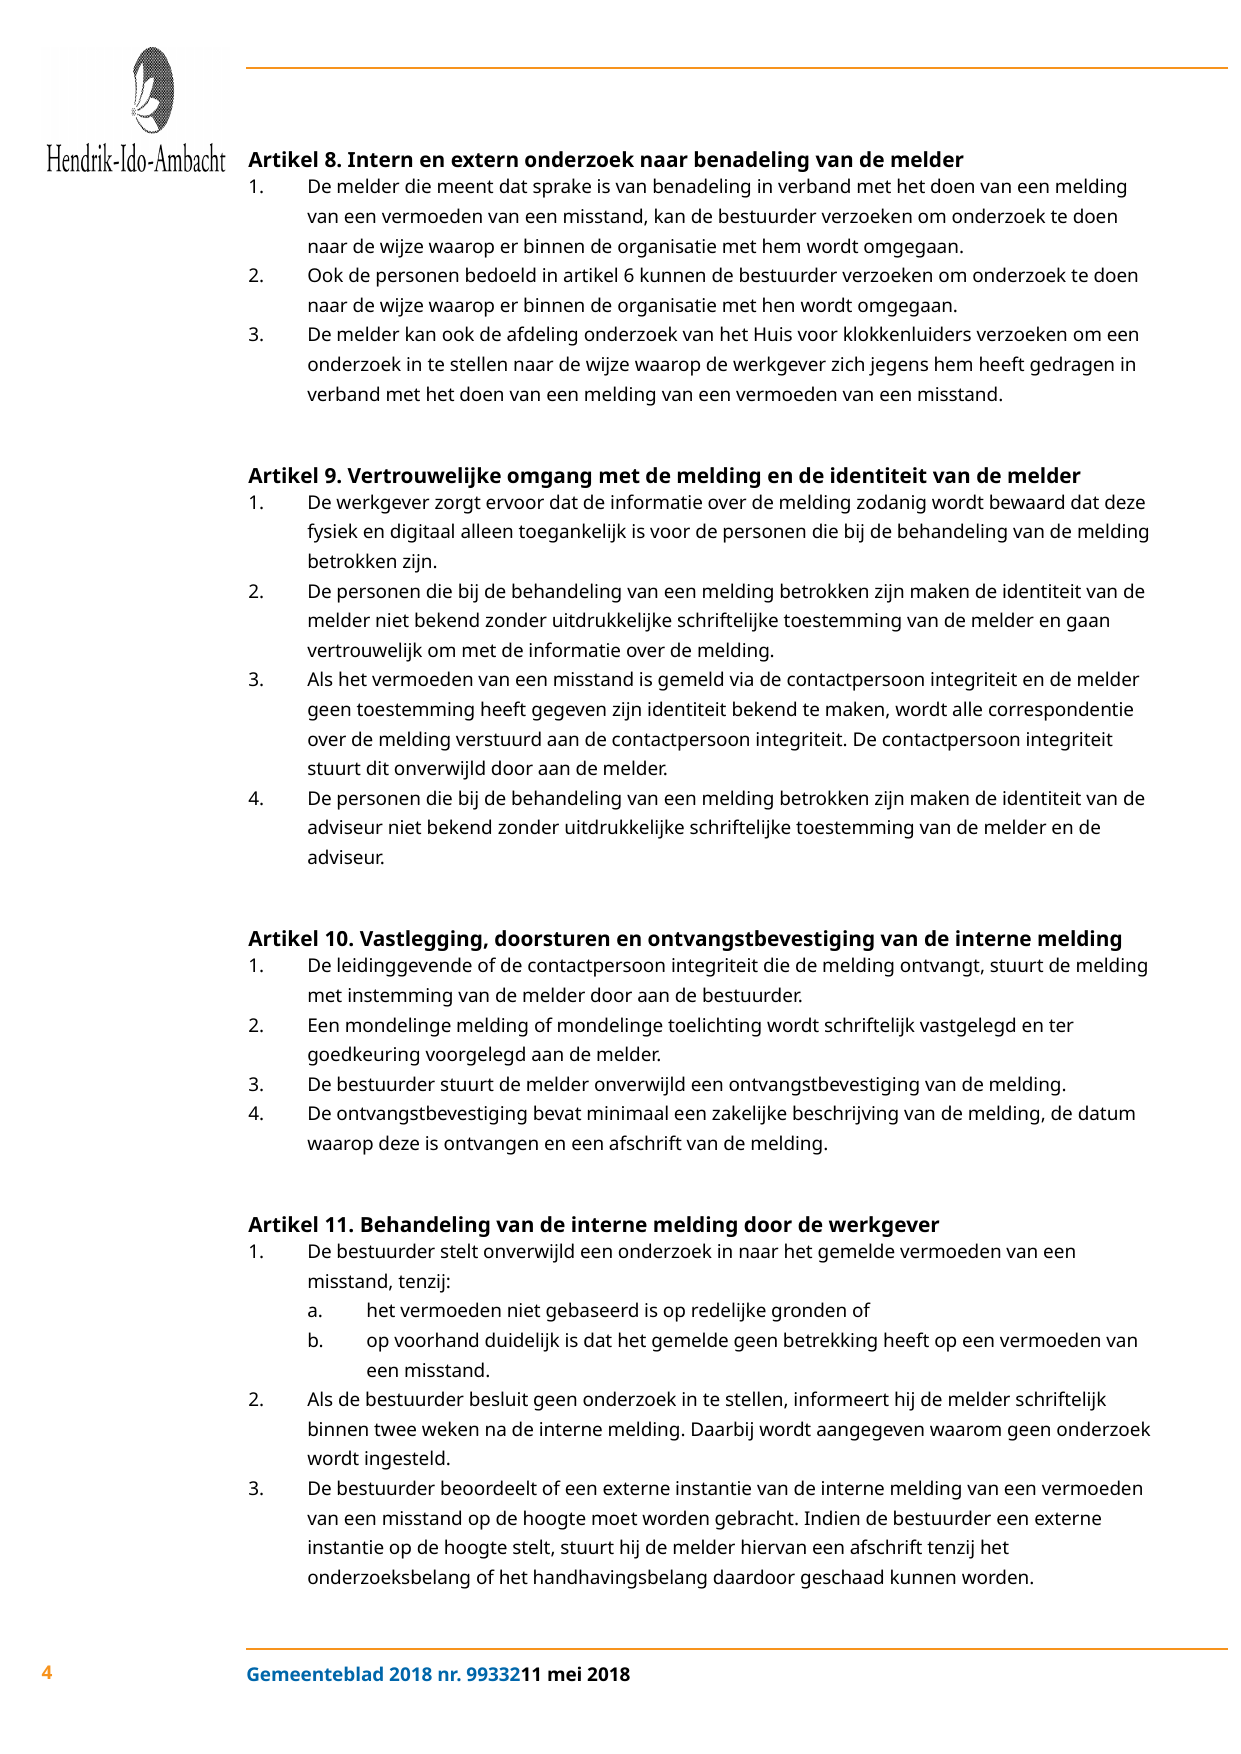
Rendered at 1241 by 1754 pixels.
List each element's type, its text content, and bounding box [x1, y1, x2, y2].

list De melder kan ook de afdeling onderzoek van het Huis voor klokkenluiders verzoeken om een onderzoek in te stellen naar de wijze waarop de werkgever zich jegens hem heeft gedragen in verband met het doen van een melding van een vermoeden van een misstand. [248, 322, 1152, 406]
list De bestuurder stuurt de melder onverwijld een ontvangstbevestiging van de melding. [248, 1071, 1152, 1097]
list Een mondelinge melding of mondelinge toelichting wordt schriftelijk vastgelegd en ter goedkeuring voorgelegd aan de melder. [248, 1012, 1152, 1067]
list De personen die bij de behandeling van een melding betrokken zijn maken de identiteit van de adviseur niet bekend zonder uitdrukkelijke schriftelijke toestemming van de melder en de adviseur. [248, 785, 1152, 870]
list De leidinggevende of de contactpersoon integriteit die de melding ontvangt, stuurt de melding met instemming van de melder door aan de bestuurder. [248, 953, 1152, 1008]
text Artikel 9. Vertrouwelijke omgang met de melding en de identiteit van de melder [248, 461, 1152, 489]
list het vermoeden niet gebaseerd is op redelijke gronden of [307, 1298, 1152, 1323]
text Artikel 10. Vastlegging, doorsturen en ontvangstbevestiging van de interne melding [248, 924, 1152, 953]
list op voorhand duidelijk is dat het gemelde geen betrekking heeft op een vermoeden van een misstand. [307, 1327, 1152, 1383]
list De melder die meent dat sprake is van benadeling in verband met het doen van een melding van een vermoeden van een misstand, kan de bestuurder verzoeken om onderzoek te doen naar de wijze waarop er binnen de organisatie met hem wordt omgegaan. [248, 174, 1152, 258]
list De bestuurder beoordeelt of een externe instantie van de interne melding van een vermoeden van een misstand op de hoogte moet worden gebracht. Indien de bestuurder een externe instantie op de hoogte stelt, stuurt hij de melder hiervan een afschrift tenzij het onderzoeksbelang of het handhavingsbelang daardoor geschaad kunnen worden. [248, 1475, 1152, 1590]
list Als de bestuurder besluit geen onderzoek in te stellen, informeert hij de melder schriftelijk binnen twee weken na de interne melding. Daarbij wordt aangegeven waarom geen onderzoek wordt ingesteld. [248, 1386, 1152, 1471]
list De ontvangstbevestiging bevat minimaal een zakelijke beschrijving van de melding, de datum waarop deze is ontvangen en een afschrift van de melding. [248, 1101, 1152, 1156]
list De werkgever zorgt ervoor dat de informatie over de melding zodanig wordt bewaard dat deze fysiek en digitaal alleen toegankelijk is voor de personen die bij de behandeling van de melding betrokken zijn. [248, 489, 1152, 574]
text Artikel 8. Intern en extern onderzoek naar benadeling van de melder [248, 145, 1152, 174]
picture [41, 47, 231, 172]
list De bestuurder stelt onverwijld een onderzoek in naar het gemelde vermoeden van een misstand, tenzij: [248, 1238, 1152, 1294]
list Als het vermoeden van een misstand is gemeld via de contactpersoon integriteit en de melder geen toestemming heeft gegeven zijn identiteit bekend te maken, wordt alle correspondentie over de melding verstuurd aan de contactpersoon integriteit. De contactpersoon integriteit stuurt dit onverwijld door aan de melder. [248, 667, 1152, 781]
list Ook de personen bedoeld in artikel 6 kunnen de bestuurder verzoeken om onderzoek te doen naar de wijze waarop er binnen de organisatie met hen wordt omgegaan. [248, 262, 1152, 318]
list De personen die bij de behandeling van een melding betrokken zijn maken de identiteit van de melder niet bekend zonder uitdrukkelijke schriftelijke toestemming van de melder en gaan vertrouwelijk om met de informatie over de melding. [248, 578, 1152, 663]
text Artikel 11. Behandeling van de interne melding door de werkgever [248, 1210, 1152, 1238]
